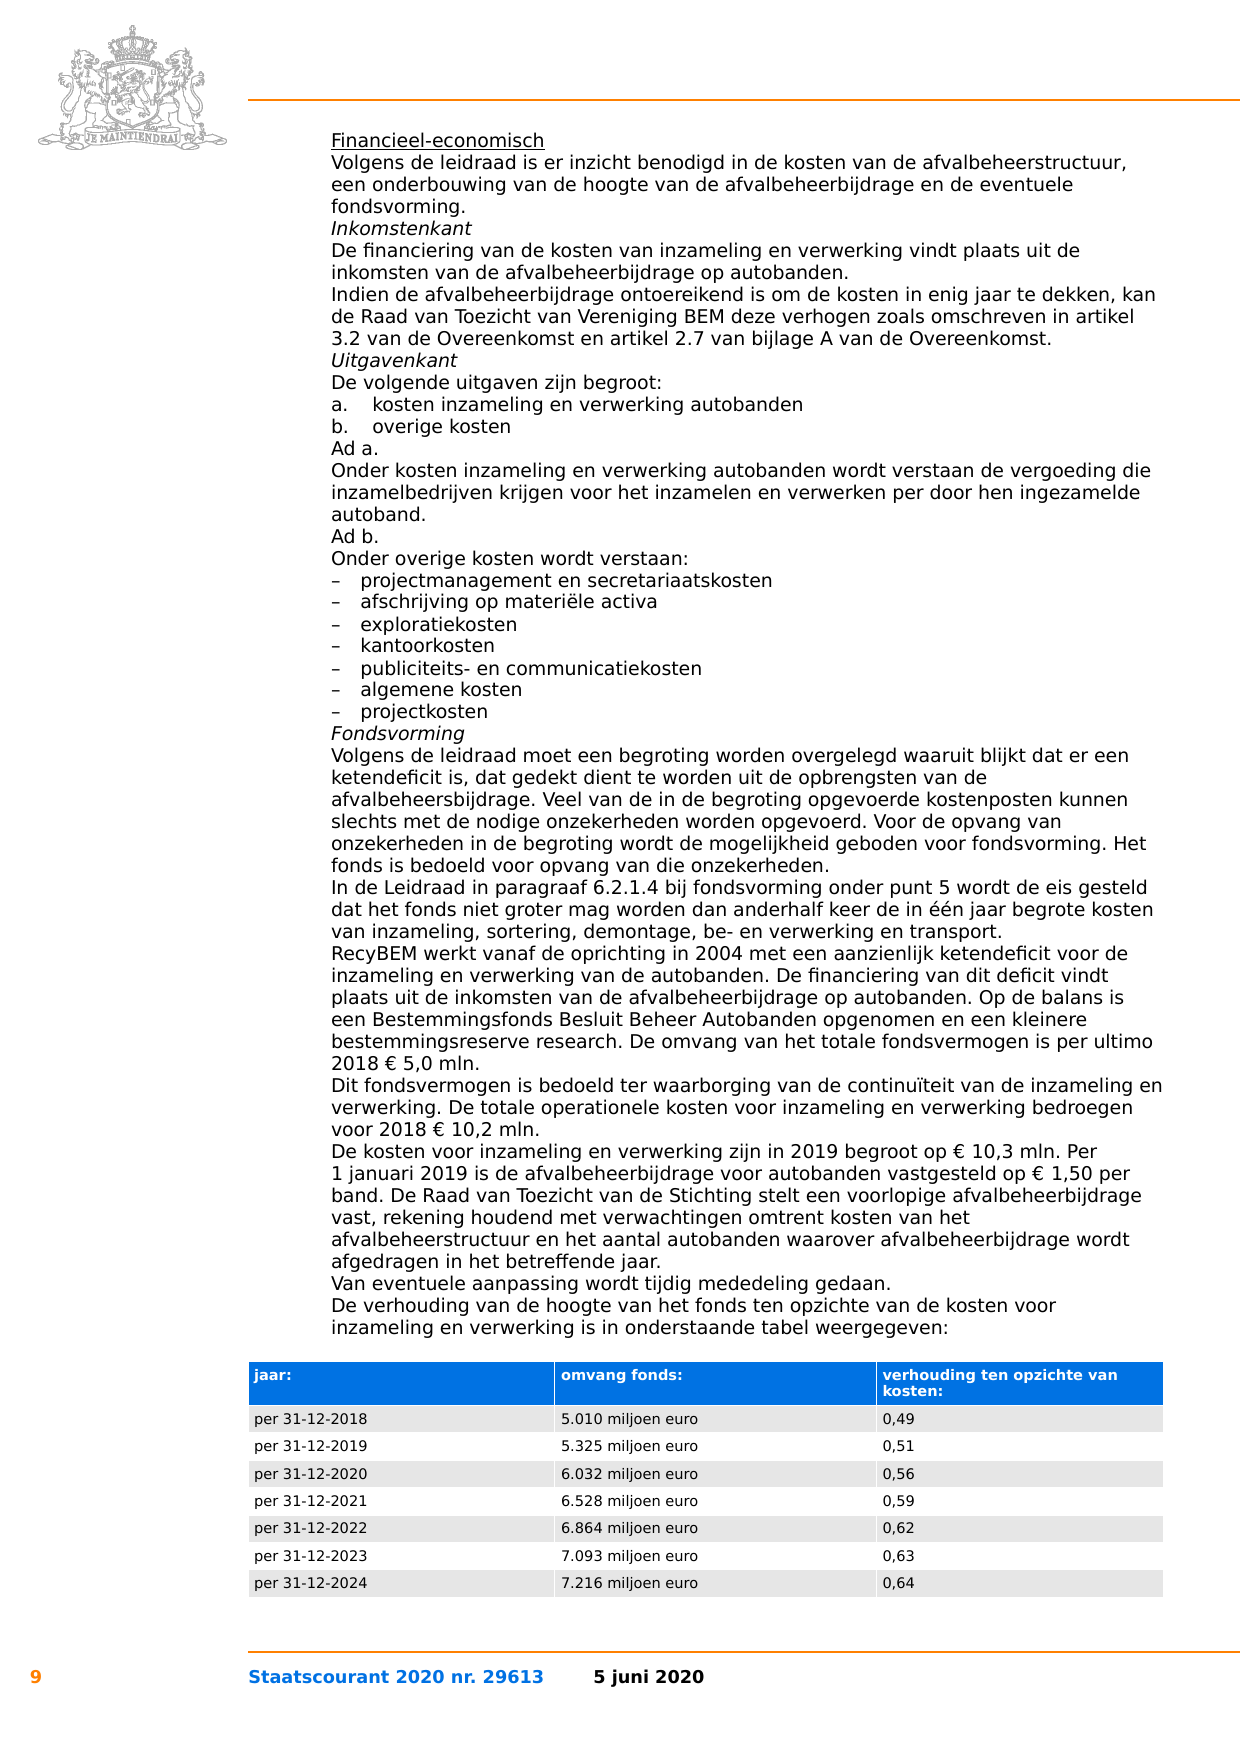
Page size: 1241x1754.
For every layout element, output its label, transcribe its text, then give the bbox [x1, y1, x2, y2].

text Ad b. [331, 526, 1163, 547]
text Van eventuele aanpassing wordt tijdig mededeling gedaan. [331, 1273, 1163, 1295]
text Financieel-economisch [331, 130, 1163, 152]
text a. kosten inzameling en verwerking autobanden [331, 394, 1163, 416]
table_cell 5.325 miljoen euro [555, 1434, 876, 1460]
picture [38, 25, 227, 150]
text – exploratiekosten [331, 613, 1163, 635]
text De volgende uitgaven zijn begroot: [331, 372, 1163, 394]
text – projectkosten [331, 701, 1163, 723]
table_cell 0,56 [877, 1461, 1163, 1487]
table_cell 0,51 [877, 1434, 1163, 1460]
table_cell per 31-12-2018 [249, 1406, 554, 1432]
table_cell per 31-12-2023 [249, 1543, 554, 1569]
text Volgens de leidraad moet een begroting worden overgelegd waaruit blijkt dat er een ketendeficit is, dat gedekt dient te worden uit de opbrengsten van de afvalbeheersbijdrage. Veel van de in de begroting opgevoerde kostenposten kunnen slechts met de nodige onzekerheden worden opgevoerd. Voor de opvang van onzekerheden in de begroting wordt de mogelijkheid geboden voor fondsvorming. Het fonds is bedoeld voor opvang van die onzekerheden. [331, 745, 1163, 877]
table_cell 7.216 miljoen euro [555, 1570, 876, 1597]
table_cell 6.528 miljoen euro [555, 1488, 876, 1514]
table_header jaar: [249, 1362, 554, 1405]
text De kosten voor inzameling en verwerking zijn in 2019 begroot op € 10,3 mln. Per 1 januari 2019 is de afvalbeheerbijdrage voor autobanden vastgesteld op € 1,50 per band. De Raad van Toezicht van de Stichting stelt een voorlopige afvalbeheerbijdrage vast, rekening houdend met verwachtingen omtrent kosten van het afvalbeheerstructuur en het aantal autobanden waarover afvalbeheerbijdrage wordt afgedragen in het betreffende jaar. [331, 1141, 1163, 1273]
table_cell 6.864 miljoen euro [555, 1516, 876, 1542]
text Onder overige kosten wordt verstaan: [331, 547, 1163, 569]
table_cell 0,49 [877, 1406, 1163, 1432]
text Volgens de leidraad is er inzicht benodigd in de kosten van de afvalbeheerstructuur, een onderbouwing van de hoogte van de afvalbeheerbijdrage en de eventuele fondsvorming. [331, 152, 1163, 218]
text De financiering van de kosten van inzameling en verwerking vindt plaats uit de inkomsten van de afvalbeheerbijdrage op autobanden. [331, 240, 1163, 284]
table_cell per 31-12-2022 [249, 1516, 554, 1542]
text – algemene kosten [331, 679, 1163, 701]
text – projectmanagement en secretariaatskosten [331, 569, 1163, 591]
text Fondsvorming [331, 723, 1163, 745]
table_cell per 31-12-2021 [249, 1488, 554, 1514]
text – afschrijving op materiële activa [331, 591, 1163, 613]
text Inkomstenkant [331, 218, 1163, 240]
text Ad a. [331, 438, 1163, 459]
table_cell 0,59 [877, 1488, 1163, 1514]
table_cell per 31-12-2019 [249, 1434, 554, 1460]
text b. overige kosten [331, 416, 1163, 438]
table_cell 0,64 [877, 1570, 1163, 1597]
text Indien de afvalbeheerbijdrage ontoereikend is om de kosten in enig jaar te dekken, kan de Raad van Toezicht van Vereniging BEM deze verhogen zoals omschreven in artikel 3.2 van de Overeenkomst en artikel 2.7 van bijlage A van de Overeenkomst. [331, 284, 1163, 350]
table_cell 5.010 miljoen euro [555, 1406, 876, 1432]
text – kantoorkosten [331, 635, 1163, 657]
table_cell 6.032 miljoen euro [555, 1461, 876, 1487]
table_cell per 31-12-2020 [249, 1461, 554, 1487]
table_cell per 31-12-2024 [249, 1570, 554, 1597]
text Uitgavenkant [331, 350, 1163, 372]
table_header omvang fonds: [555, 1362, 876, 1405]
text Dit fondsvermogen is bedoeld ter waarborging van de continuïteit van de inzameling en verwerking. De totale operationele kosten voor inzameling en verwerking bedroegen voor 2018 € 10,2 mln. [331, 1075, 1163, 1141]
table_cell 0,63 [877, 1543, 1163, 1569]
text Onder kosten inzameling en verwerking autobanden wordt verstaan de vergoeding die inzamelbedrijven krijgen voor het inzamelen en verwerken per door hen ingezamelde autoband. [331, 459, 1163, 526]
text In de Leidraad in paragraaf 6.2.1.4 bij fondsvorming onder punt 5 wordt de eis gesteld dat het fonds niet groter mag worden dan anderhalf keer de in één jaar begrote kosten van inzameling, sortering, demontage, be- en verwerking en transport. [331, 877, 1163, 943]
table_header verhouding ten opzichte van kosten: [877, 1362, 1163, 1405]
table_cell 7.093 miljoen euro [555, 1543, 876, 1569]
table_cell 0,62 [877, 1516, 1163, 1542]
text RecyBEM werkt vanaf de oprichting in 2004 met een aanzienlijk ketendeficit voor de inzameling en verwerking van de autobanden. De financiering van dit deficit vindt plaats uit de inkomsten van de afvalbeheerbijdrage op autobanden. Op de balans is een Bestemmingsfonds Besluit Beheer Autobanden opgenomen en een kleinere bestemmingsreserve research. De omvang van het totale fondsvermogen is per ultimo 2018 € 5,0 mln. [331, 943, 1163, 1075]
text De verhouding van de hoogte van het fonds ten opzichte van de kosten voor inzameling en verwerking is in onderstaande tabel weergegeven: [331, 1295, 1163, 1339]
text – publiciteits- en communicatiekosten [331, 657, 1163, 679]
